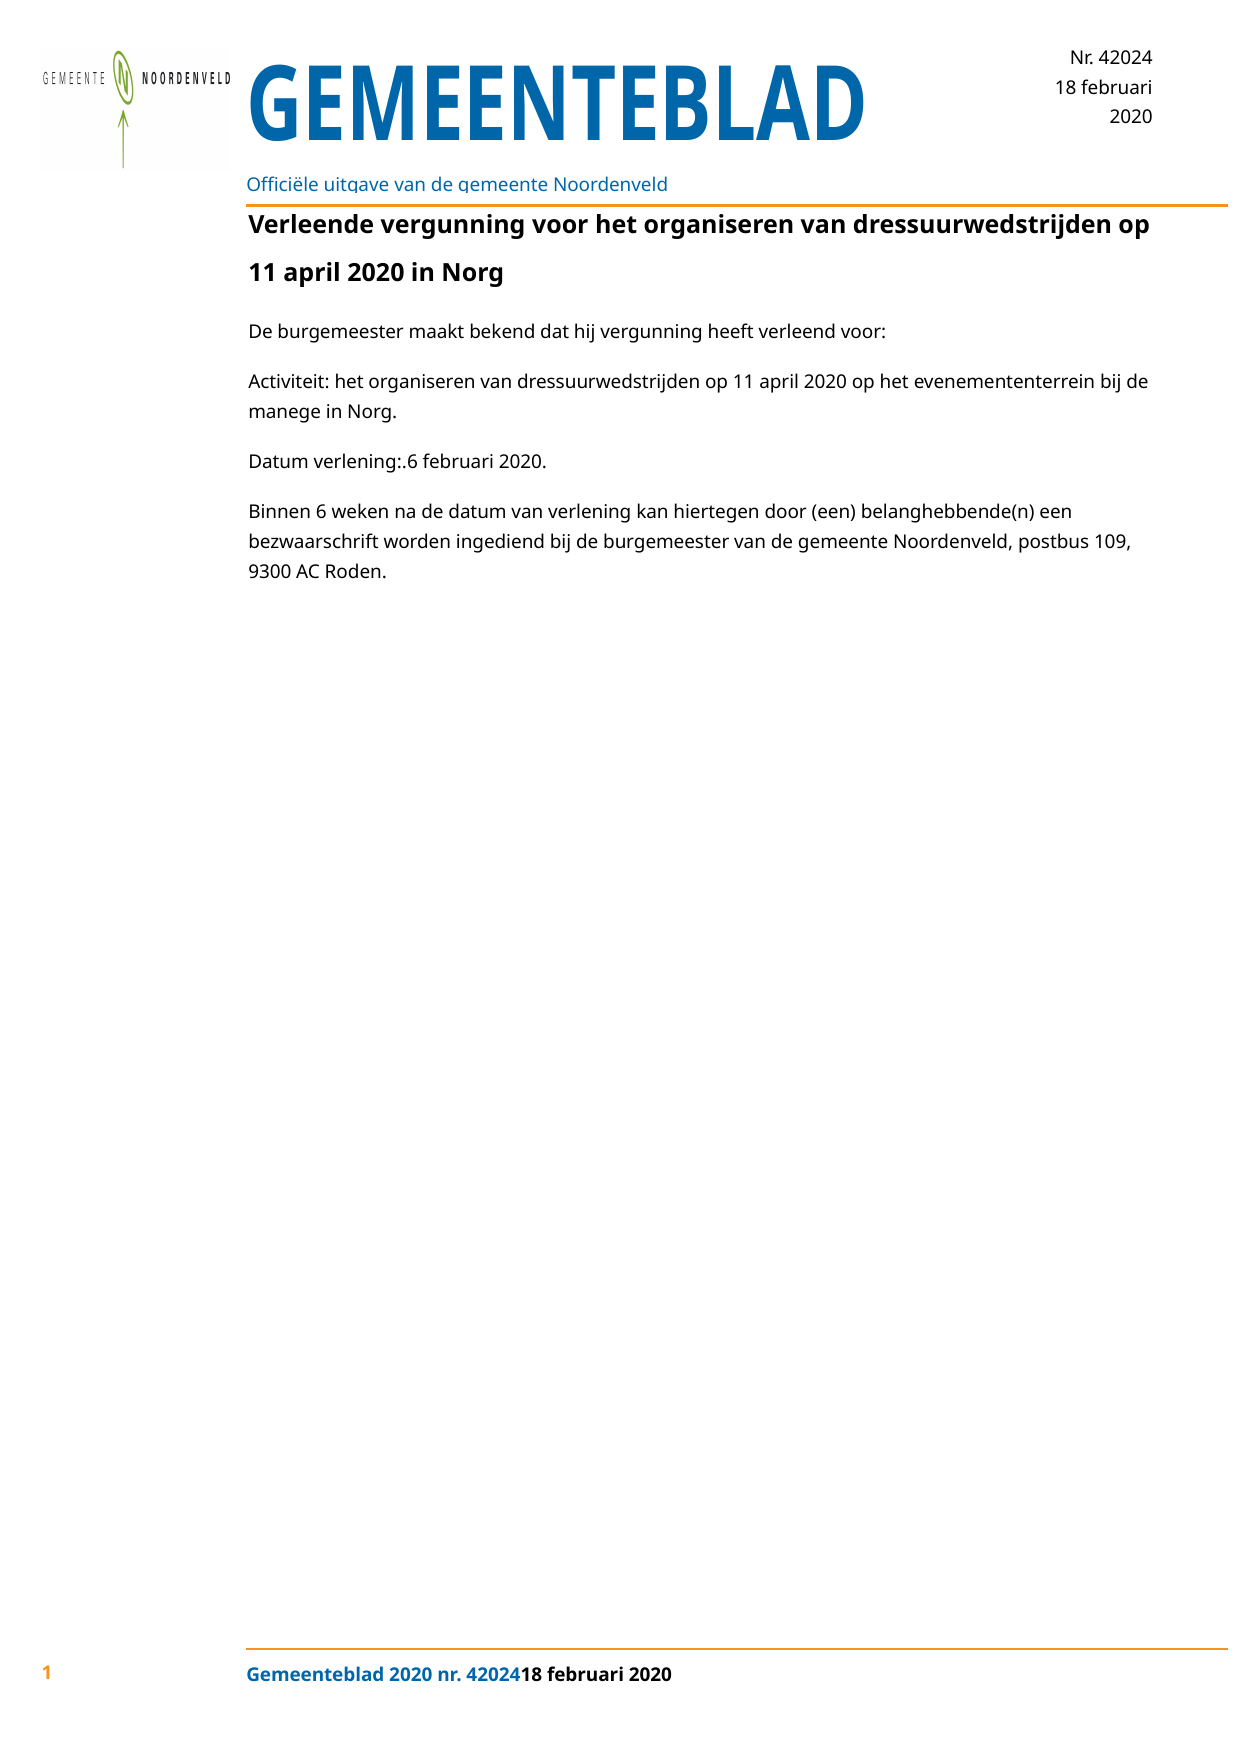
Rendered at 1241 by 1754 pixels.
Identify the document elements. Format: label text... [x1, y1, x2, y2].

text Datum verlening:.6 februari 2020. [248, 448, 1152, 474]
text Verleende vergunning voor het organiseren van dressuurwedstrijden op 11 april 2020 in Norg [248, 207, 1152, 288]
text De burgemeester maakt bekend dat hij vergunning heeft verleend voor: [248, 318, 1152, 344]
picture [41, 47, 231, 172]
text Activiteit: het organiseren van dressuurwedstrijden op 11 april 2020 op het evenemententerrein bij de manege in Norg. [248, 368, 1152, 424]
text Binnen 6 weken na de datum van verlening kan hiertegen door (een) belanghebbende(n) een bezwaarschrift worden ingediend bij de burgemeester van de gemeente Noordenveld, postbus 109, 9300 AC Roden. [248, 499, 1152, 584]
